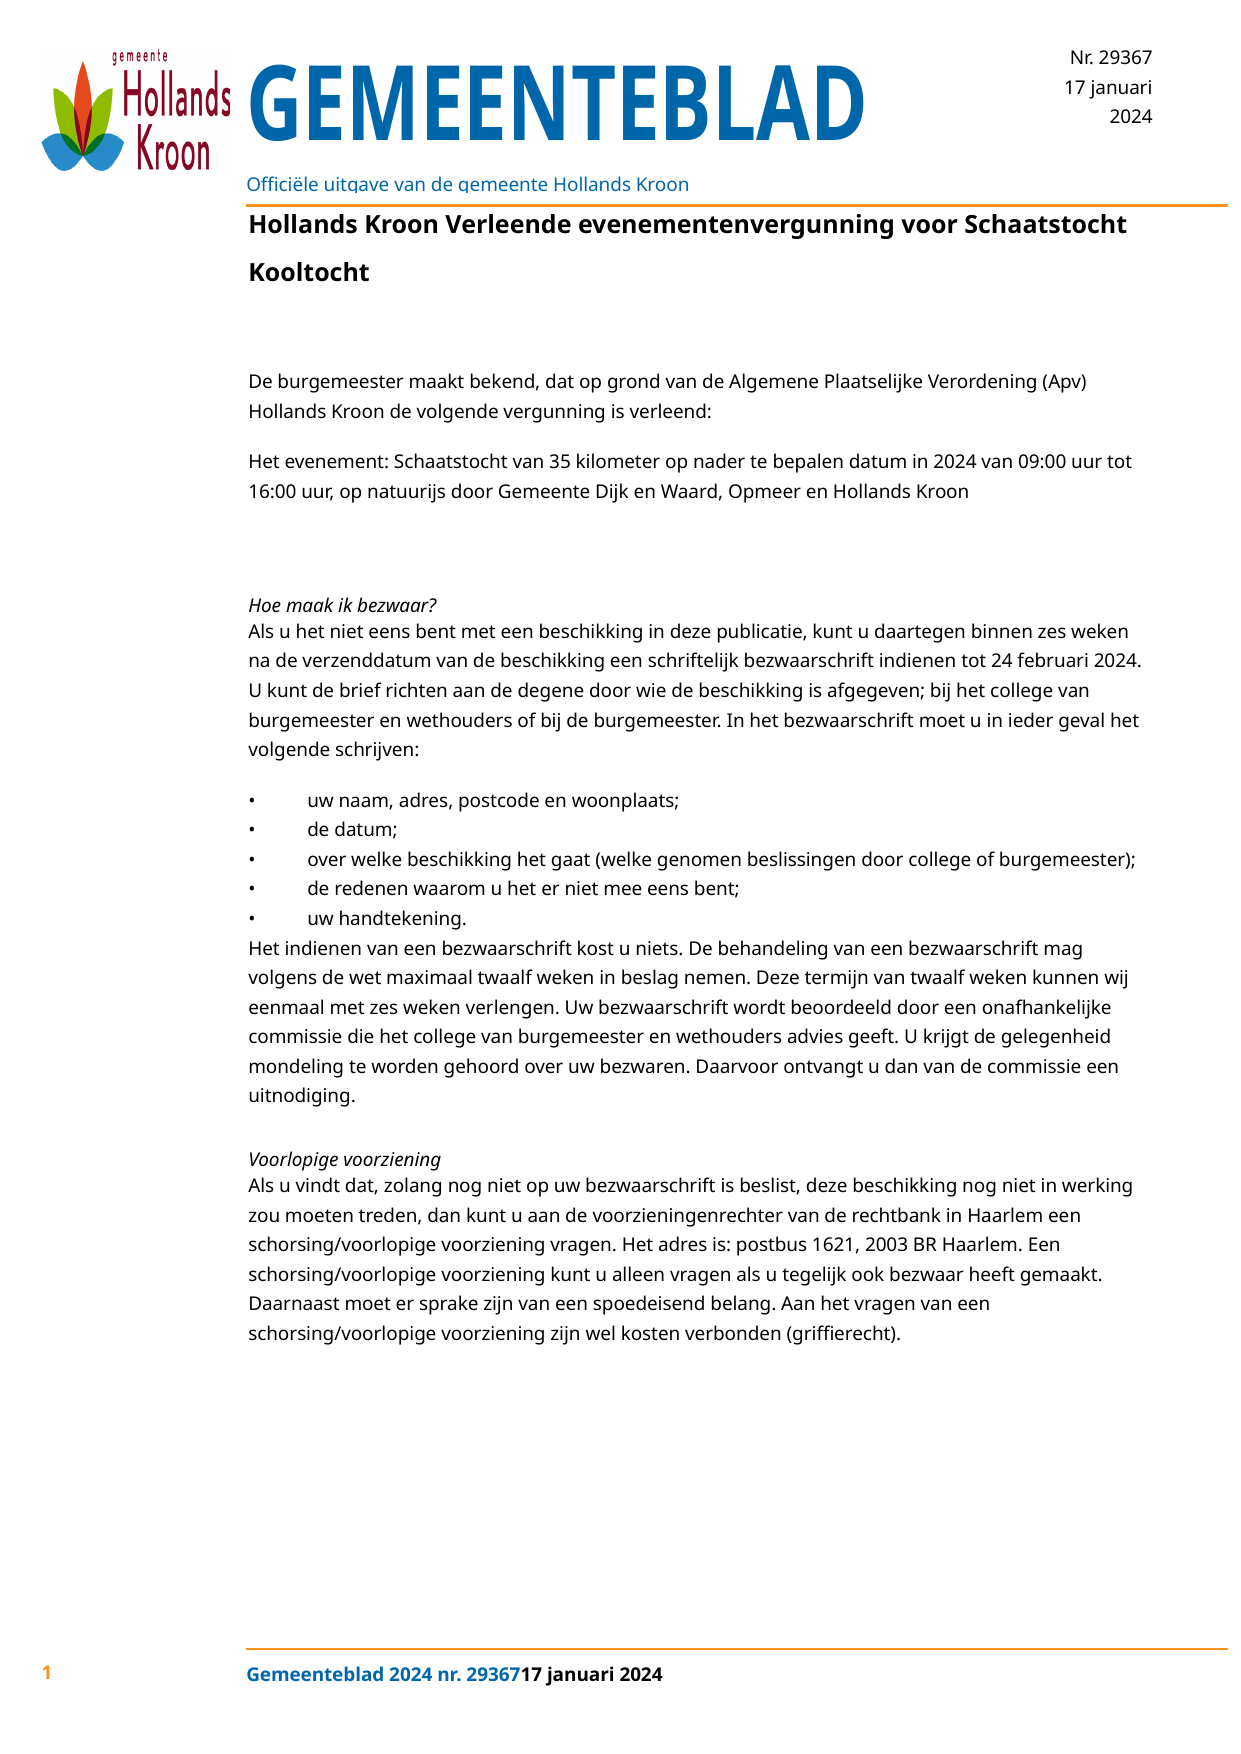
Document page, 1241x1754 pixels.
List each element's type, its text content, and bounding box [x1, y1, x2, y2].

text De burgemeester maakt bekend, dat op grond van de Algemene Plaatselijke Verordening (Apv) Hollands Kroon de volgende vergunning is verleend: [248, 368, 1152, 424]
list uw naam, adres, postcode en woonplaats; [248, 787, 1152, 812]
text Als u het niet eens bent met een beschikking in deze publicatie, kunt u daartegen binnen zes weken na de verzenddatum van de beschikking een schriftelijk bezwaarschrift indienen tot 24 februari 2024. U kunt de brief richten aan de degene door wie de beschikking is afgegeven; bij het college van burgemeester en wethouders of bij de burgemeester. In het bezwaarschrift moet u in ieder geval het volgende schrijven: [248, 618, 1152, 762]
list de datum; [248, 816, 1152, 842]
text Als u vindt dat, zolang nog niet op uw bezwaarschrift is beslist, deze beschikking nog niet in werking zou moeten treden, dan kunt u aan de voorzieningenrechter van de rechtbank in Haarlem een schorsing/voorlopige voorziening vragen. Het adres is: postbus 1621, 2003 BR Haarlem. Een schorsing/voorlopige voorziening kunt u alleen vragen als u tegelijk ook bezwaar heeft gemaakt. Daarnaast moet er sprake zijn van een spoedeisend belang. Aan het vragen van een schorsing/voorlopige voorziening zijn wel kosten verbonden (griffierecht). [248, 1172, 1152, 1346]
list de redenen waarom u het er niet mee eens bent; [248, 876, 1152, 901]
list over welke beschikking het gaat (welke genomen beslissingen door college of burgemeester); [248, 846, 1152, 872]
text Voorlopige voorziening [248, 1147, 1152, 1172]
text Het evenement: Schaatstocht van 35 kilometer op nader te bepalen datum in 2024 van 09:00 uur tot 16:00 uur, op natuurijs door Gemeente Dijk en Waard, Opmeer en Hollands Kroon [248, 448, 1152, 504]
list uw handtekening. [248, 905, 1152, 931]
text Hoe maak ik bezwaar? [248, 592, 1152, 618]
text Het indienen van een bezwaarschrift kost u niets. De behandeling van een bezwaarschrift mag volgens de wet maximaal twaalf weken in beslag nemen. Deze termijn van twaalf weken kunnen wij eenmaal met zes weken verlengen. Uw bezwaarschrift wordt beoordeeld door een onafhankelijke commissie die het college van burgemeester en wethouders advies geeft. U krijgt de gelegenheid mondeling te worden gehoord over uw bezwaren. Daarvoor ontvangt u dan van de commissie een uitnodiging. [248, 935, 1152, 1108]
text Hollands Kroon Verleende evenementenvergunning voor Schaatstocht Kooltocht [248, 207, 1152, 288]
picture [41, 47, 231, 172]
